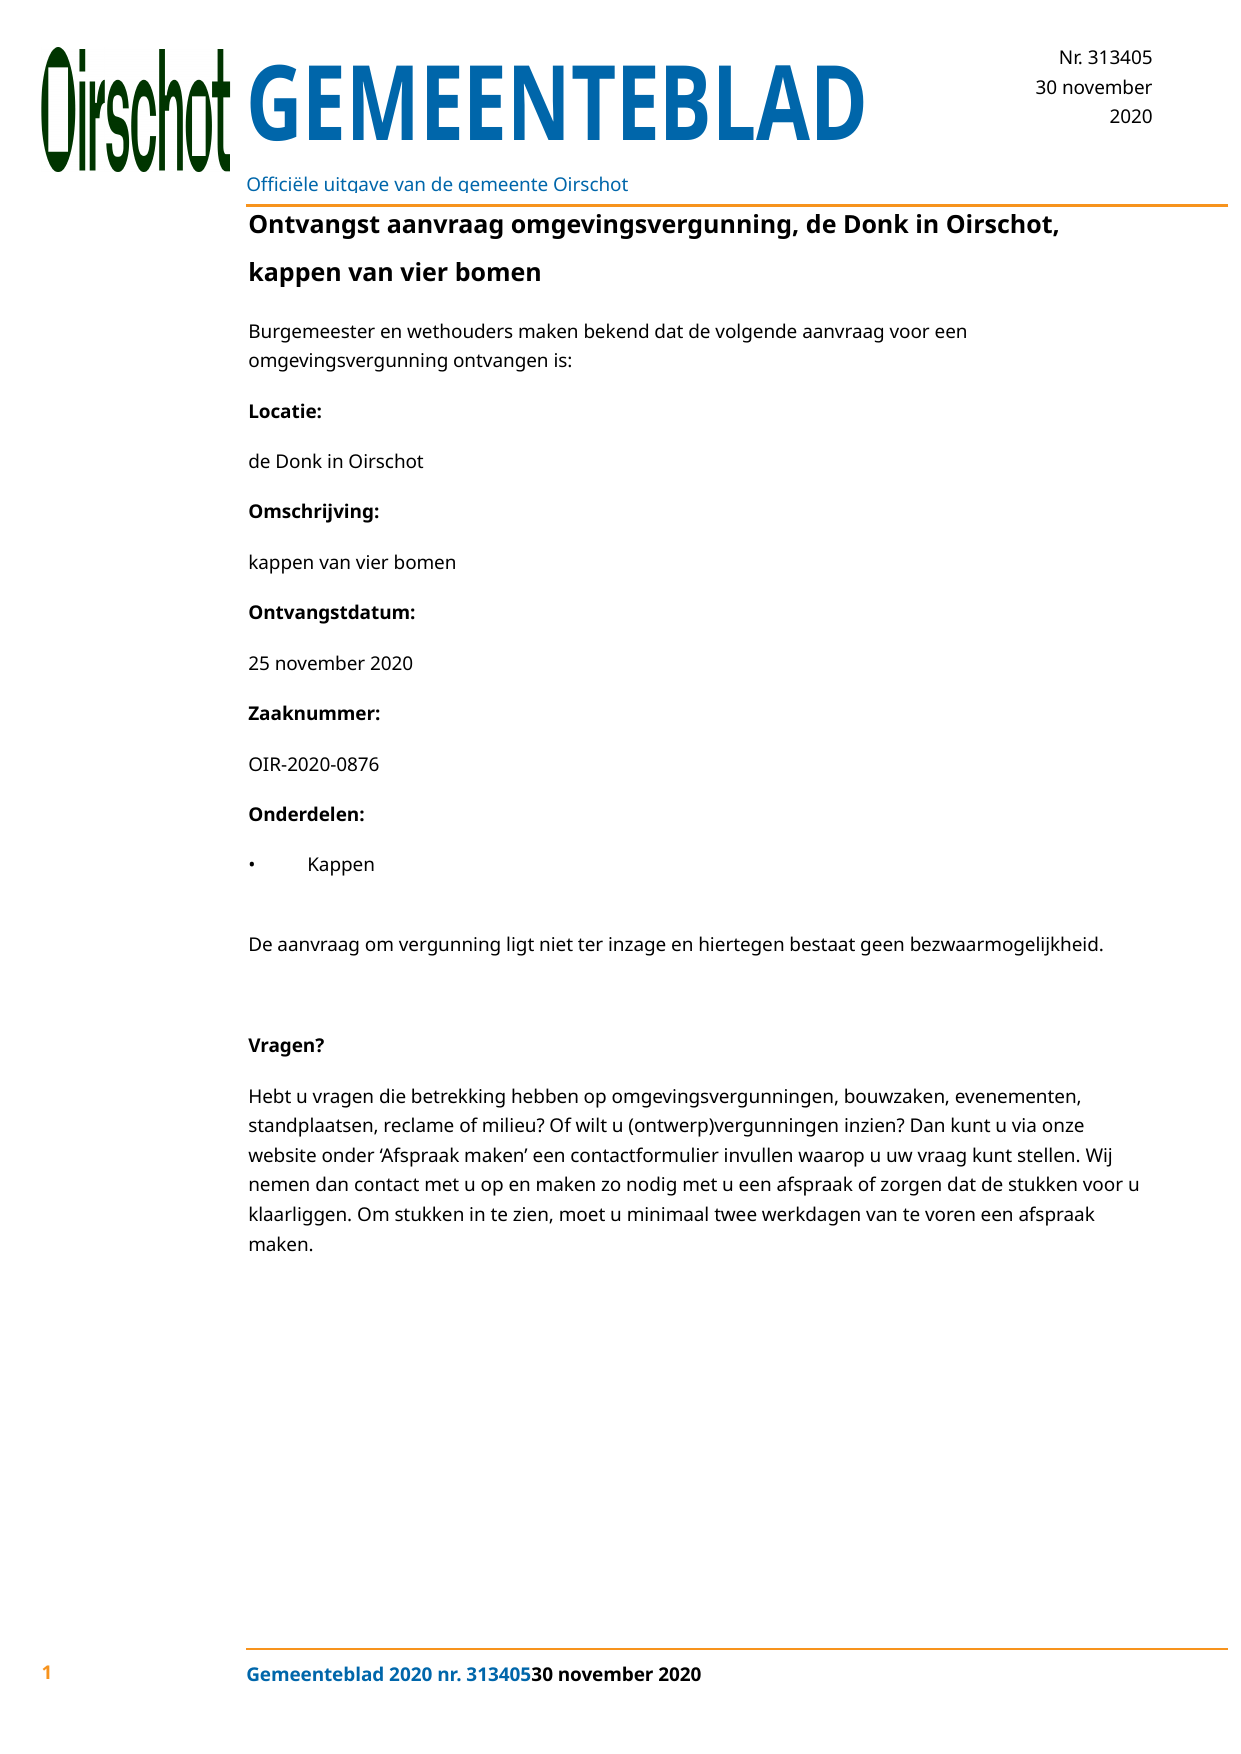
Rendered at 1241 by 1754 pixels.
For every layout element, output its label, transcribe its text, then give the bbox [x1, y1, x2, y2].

text OIR-2020-0876 [248, 751, 1152, 777]
text Zaaknummer: [248, 700, 1152, 726]
text Ontvangst aanvraag omgevingsvergunning, de Donk in Oirschot, kappen van vier bomen [248, 207, 1152, 288]
list Kappen [248, 852, 1152, 877]
text 25 november 2020 [248, 650, 1152, 676]
text Hebt u vragen die betrekking hebben op omgevingsvergunningen, bouwzaken, evenementen, standplaatsen, reclame of milieu? Of wilt u (ontwerp)vergunningen inzien? Dan kunt u via onze website onder ‘Afspraak maken’ een contactformulier invullen waarop u uw vraag kunt stellen. Wij nemen dan contact met u op en maken zo nodig met u een afspraak of zorgen dat de stukken voor u klaarliggen. Om stukken in te zien, moet u minimaal twee werkdagen van te voren een afspraak maken. [248, 1083, 1152, 1257]
text Burgemeester en wethouders maken bekend dat de volgende aanvraag voor een omgevingsvergunning ontvangen is: [248, 318, 1152, 373]
text kappen van vier bomen [248, 549, 1152, 575]
text de Donk in Oirschot [248, 448, 1152, 474]
picture [41, 47, 231, 172]
text Onderdelen: [248, 801, 1152, 827]
text Locatie: [248, 398, 1152, 424]
text Omschrijving: [248, 499, 1152, 524]
text De aanvraag om vergunning ligt niet ter inzage en hiertegen bestaat geen bezwaarmogelijkheid. [248, 932, 1152, 957]
text Ontvangstdatum: [248, 599, 1152, 625]
text Vragen? [248, 1032, 1152, 1058]
